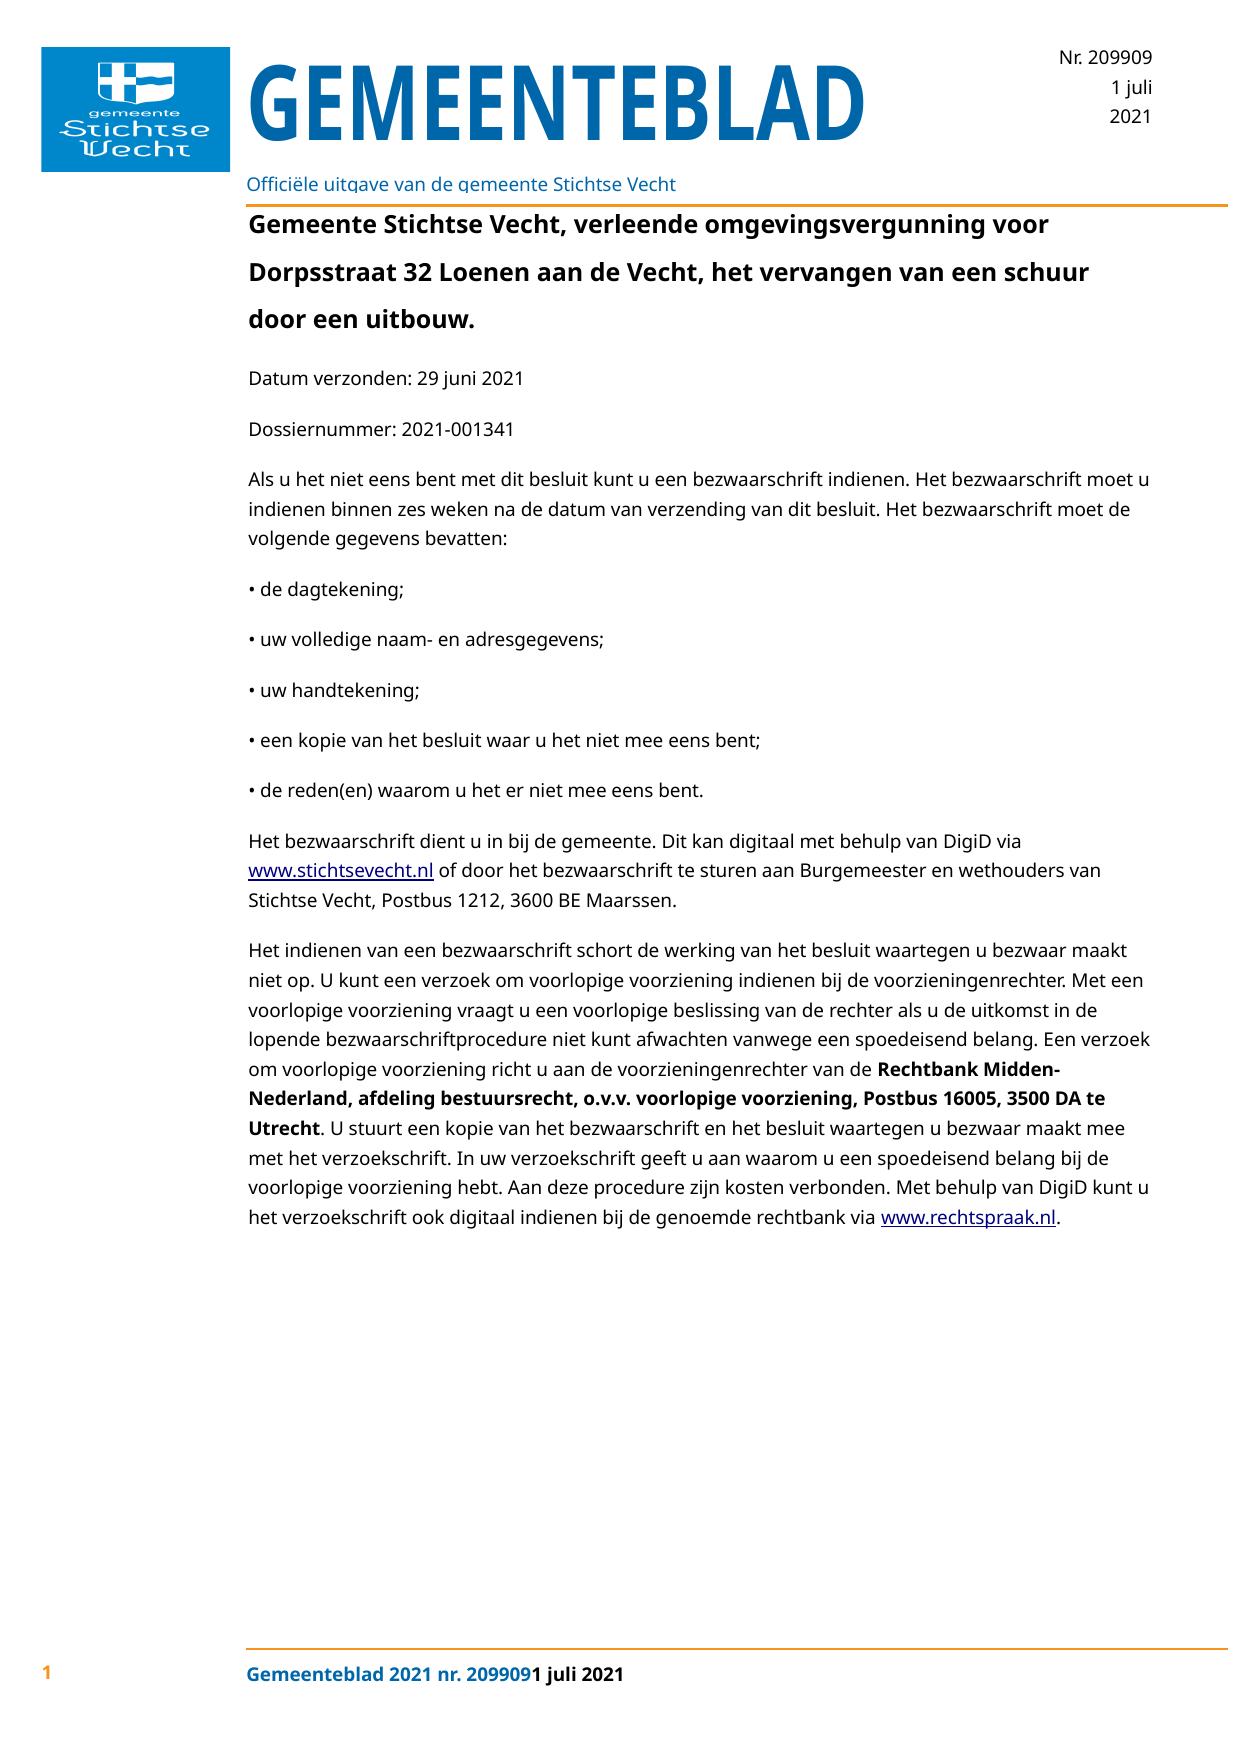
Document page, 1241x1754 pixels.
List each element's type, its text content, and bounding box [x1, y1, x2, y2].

text • uw handtekening; [248, 677, 1152, 702]
text • een kopie van het besluit waar u het niet mee eens bent; [248, 727, 1152, 753]
text • uw volledige naam- en adresgegevens; [248, 626, 1152, 652]
picture [99, 63, 135, 101]
text • de dagtekening; [248, 576, 1152, 602]
text Gemeente Stichtse Vecht, verleende omgevingsvergunning voor Dorpsstraat 32 Loenen aan de Vecht, het vervangen van een schuur door een uitbouw. [248, 207, 1152, 336]
text Het indienen van een bezwaarschrift schort de werking van het besluit waartegen u bezwaar maakt niet op. U kunt een verzoek om voorlopige voorziening indienen bij de voorzieningenrechter. Met een voorlopige voorziening vraagt u een voorlopige beslissing van de rechter als u de uitkomst in de lopende bezwaarschriftprocedure niet kunt afwachten vanwege een spoedeisend belang. Een verzoek om voorlopige voorziening richt u aan de voorzieningenrechter van de Rechtbank Midden-Nederland, afdeling bestuursrecht, o.v.v. voorlopige voorziening, Postbus 16005, 3500 DA te Utrecht. U stuurt een kopie van het bezwaarschrift en het besluit waartegen u bezwaar maakt mee met het verzoekschrift. In uw verzoekschrift geeft u aan waarom u een spoedeisend belang bij de voorlopige voorziening hebt. Aan deze procedure zijn kosten verbonden. Met behulp van DigiD kunt u het verzoekschrift ook digitaal indienen bij de genoemde rechtbank via www.rechtspraak.nl. [248, 938, 1152, 1229]
text • de reden(en) waarom u het er niet mee eens bent. [248, 778, 1152, 803]
text Als u het niet eens bent met dit besluit kunt u een bezwaarschrift indienen. Het bezwaarschrift moet u indienen binnen zes weken na de datum van verzending van dit besluit. Het bezwaarschrift moet de volgende gegevens bevatten: [248, 466, 1152, 551]
text Het bezwaarschrift dient u in bij de gemeente. Dit kan digitaal met behulp van DigiD via www.stichtsevecht.nl of door het bezwaarschrift te sturen aan Burgemeester en wethouders van Stichtse Vecht, Postbus 1212, 3600 BE Maarssen. [248, 828, 1152, 913]
text Datum verzonden: 29 juni 2021 [248, 366, 1152, 391]
text Dossiernummer: 2021-001341 [248, 416, 1152, 442]
picture [137, 63, 174, 103]
